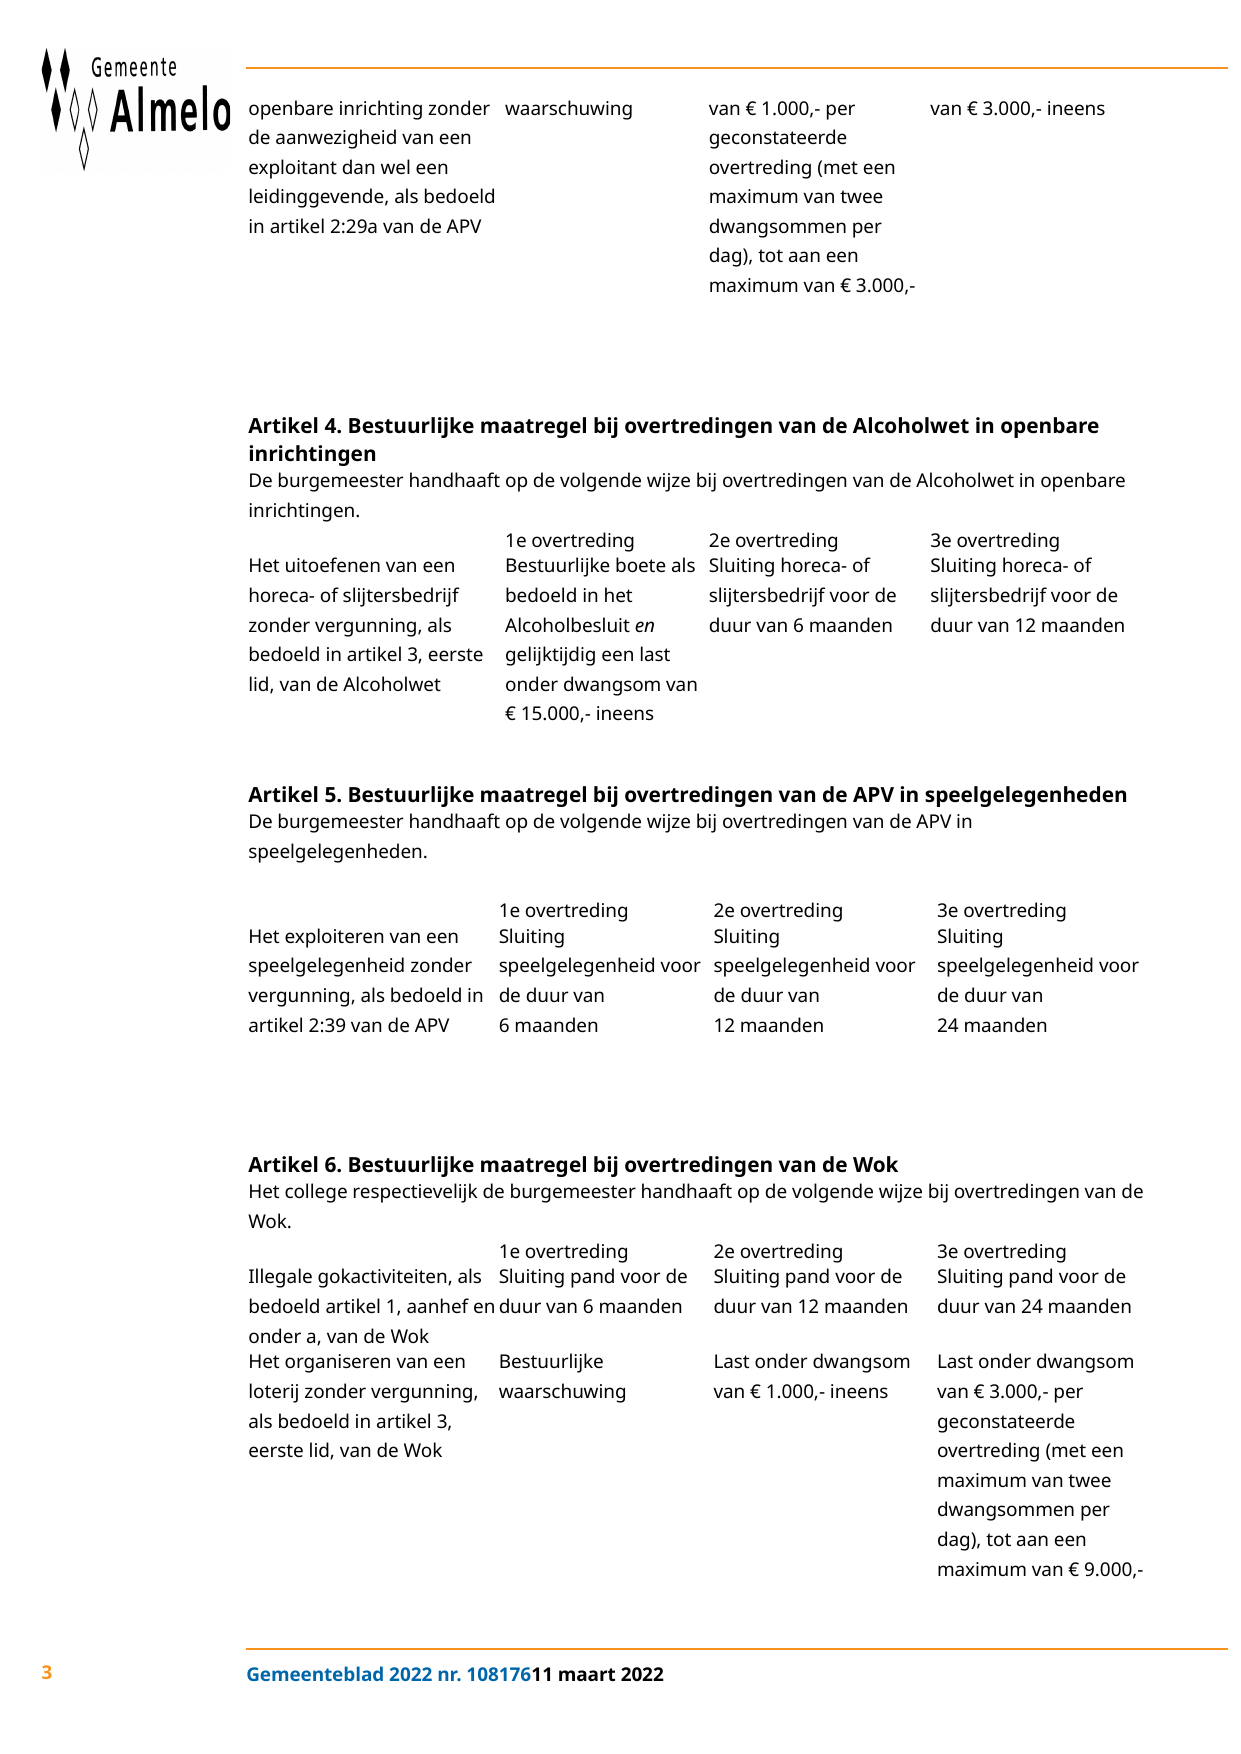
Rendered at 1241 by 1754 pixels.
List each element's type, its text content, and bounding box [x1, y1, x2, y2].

table_header 2e overtreding [709, 527, 930, 553]
table_cell Sluiting pand voor de duur van 12 maanden [713, 1264, 937, 1349]
table_cell Bestuurlijke waarschuwing [499, 1349, 713, 1581]
table_header 2e overtreding [713, 897, 937, 923]
table_cell Last onder dwangsom van € 3.000,- per geconstateerde overtreding (met een maximum van twee dwangsommen per dag), tot aan een maximum van € 9.000,- [937, 1349, 1152, 1581]
table_cell Het exploiteren van een speelgelegenheid zonder vergunning, als bedoeld in artikel 2:39 van de APV [248, 923, 498, 1067]
text Het college respectievelijk de burgemeester handhaaft op de volgende wijze bij overtredingen van de Wok. [248, 1179, 1152, 1234]
table_header [248, 527, 505, 553]
table_header 1e overtreding [505, 527, 709, 553]
table_cell Het organiseren van een loterij zonder vergunning, als bedoeld in artikel 3, eerste lid, van de Wok [248, 1349, 498, 1581]
table_header 2e overtreding [713, 1238, 937, 1264]
text De burgemeester handhaaft op de volgende wijze bij overtredingen van de APV in speelgelegenheden. [248, 808, 1152, 864]
table_cell Sluiting pand voor de duur van 24 maanden [937, 1264, 1152, 1349]
table_cell Sluiting horeca- of slijtersbedrijf voor de duur van 12 maanden [930, 553, 1152, 726]
table_cell Sluiting speelgelegenheid voor de duur van 6 maanden [499, 923, 713, 1067]
table_cell waarschuwing [505, 95, 709, 298]
table_cell van € 1.000,- per geconstateerde overtreding (met een maximum van twee dwangsommen per dag), tot aan een maximum van € 3.000,- [709, 95, 930, 298]
text Artikel 5. Bestuurlijke maatregel bij overtredingen van de APV in speelgelegenheden [248, 780, 1152, 808]
table_cell Sluiting pand voor de duur van 6 maanden [499, 1264, 713, 1349]
table_cell Illegale gokactiviteiten, als bedoeld artikel 1, aanhef en onder a, van de Wok [248, 1264, 498, 1349]
table_cell Het uitoefenen van een horeca- of slijtersbedrijf zonder vergunning, als bedoeld in artikel 3, eerste lid, van de Alcoholwet [248, 553, 505, 726]
table_header [248, 1238, 498, 1264]
table_header 3e overtreding [930, 527, 1152, 553]
table_header 1e overtreding [499, 1238, 713, 1264]
text De burgemeester handhaaft op de volgende wijze bij overtredingen van de Alcoholwet in openbare inrichtingen. [248, 468, 1152, 523]
table_cell Last onder dwangsom van € 1.000,- ineens [713, 1349, 937, 1581]
table_cell Sluiting horeca- of slijtersbedrijf voor de duur van 6 maanden [709, 553, 930, 726]
table_header 1e overtreding [499, 897, 713, 923]
text Artikel 6. Bestuurlijke maatregel bij overtredingen van de Wok [248, 1150, 1152, 1179]
table_cell van € 3.000,- ineens [930, 95, 1152, 298]
table_cell Sluiting speelgelegenheid voor de duur van 12 maanden [713, 923, 937, 1067]
table_cell Bestuurlijke boete als bedoeld in het Alcoholbesluit en gelijktijdig een last onder dwangsom van € 15.000,- ineens [505, 553, 709, 726]
table_header [248, 897, 498, 923]
text Artikel 4. Bestuurlijke maatregel bij overtredingen van de Alcoholwet in openbare inrichtingen [248, 411, 1152, 468]
table_cell openbare inrichting zonder de aanwezigheid van een exploitant dan wel een leidinggevende, als bedoeld in artikel 2:29a van de APV [248, 95, 505, 298]
table_cell Sluiting speelgelegenheid voor de duur van 24 maanden [937, 923, 1152, 1067]
table_header 3e overtreding [937, 897, 1152, 923]
table_header 3e overtreding [937, 1238, 1152, 1264]
picture [41, 47, 231, 172]
